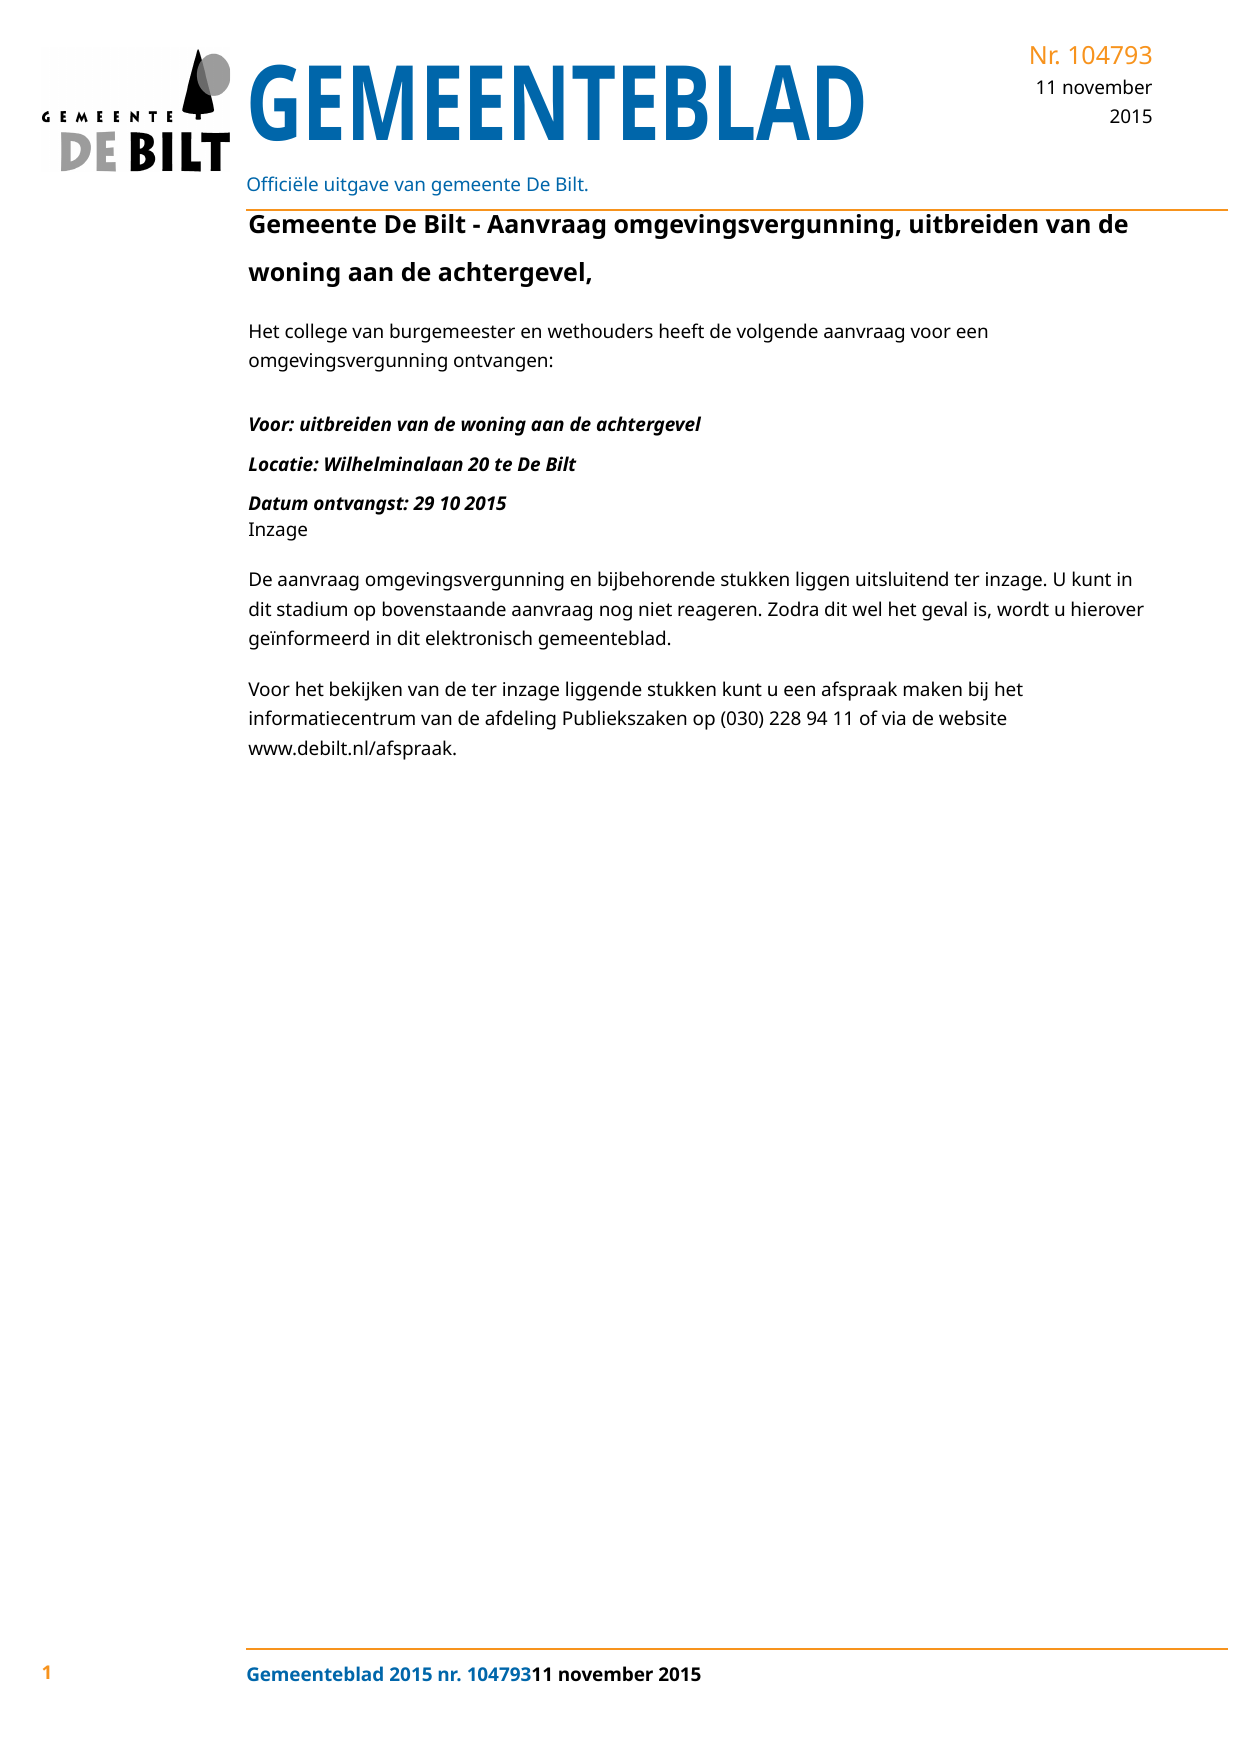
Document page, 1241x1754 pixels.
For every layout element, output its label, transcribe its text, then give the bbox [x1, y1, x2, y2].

text Inzage [248, 516, 1152, 541]
text Datum ontvangst: 29 10 2015 [248, 490, 1152, 516]
text Gemeente De Bilt - Aanvraag omgevingsvergunning, uitbreiden van de woning aan de achtergevel, [248, 211, 1152, 288]
text Voor het bekijken van de ter inzage liggende stukken kunt u een afspraak maken bij het informatiecentrum van de afdeling Publiekszaken op (030) 228 94 11 of via de website www.debilt.nl/afspraak. [248, 676, 1152, 761]
text Voor: uitbreiden van de woning aan de achtergevel [248, 411, 1152, 437]
text Locatie: Wilhelminalaan 20 te De Bilt [248, 451, 1152, 476]
text De aanvraag omgevingsvergunning en bijbehorende stukken liggen uitsluitend ter inzage. U kunt in dit stadium op bovenstaande aanvraag nog niet reageren. Zodra dit wel het geval is, wordt u hierover geïnformeerd in dit elektronisch gemeenteblad. [248, 566, 1152, 651]
picture [41, 47, 231, 172]
text Het college van burgemeester en wethouders heeft de volgende aanvraag voor een omgevingsvergunning ontvangen: [248, 318, 1152, 373]
